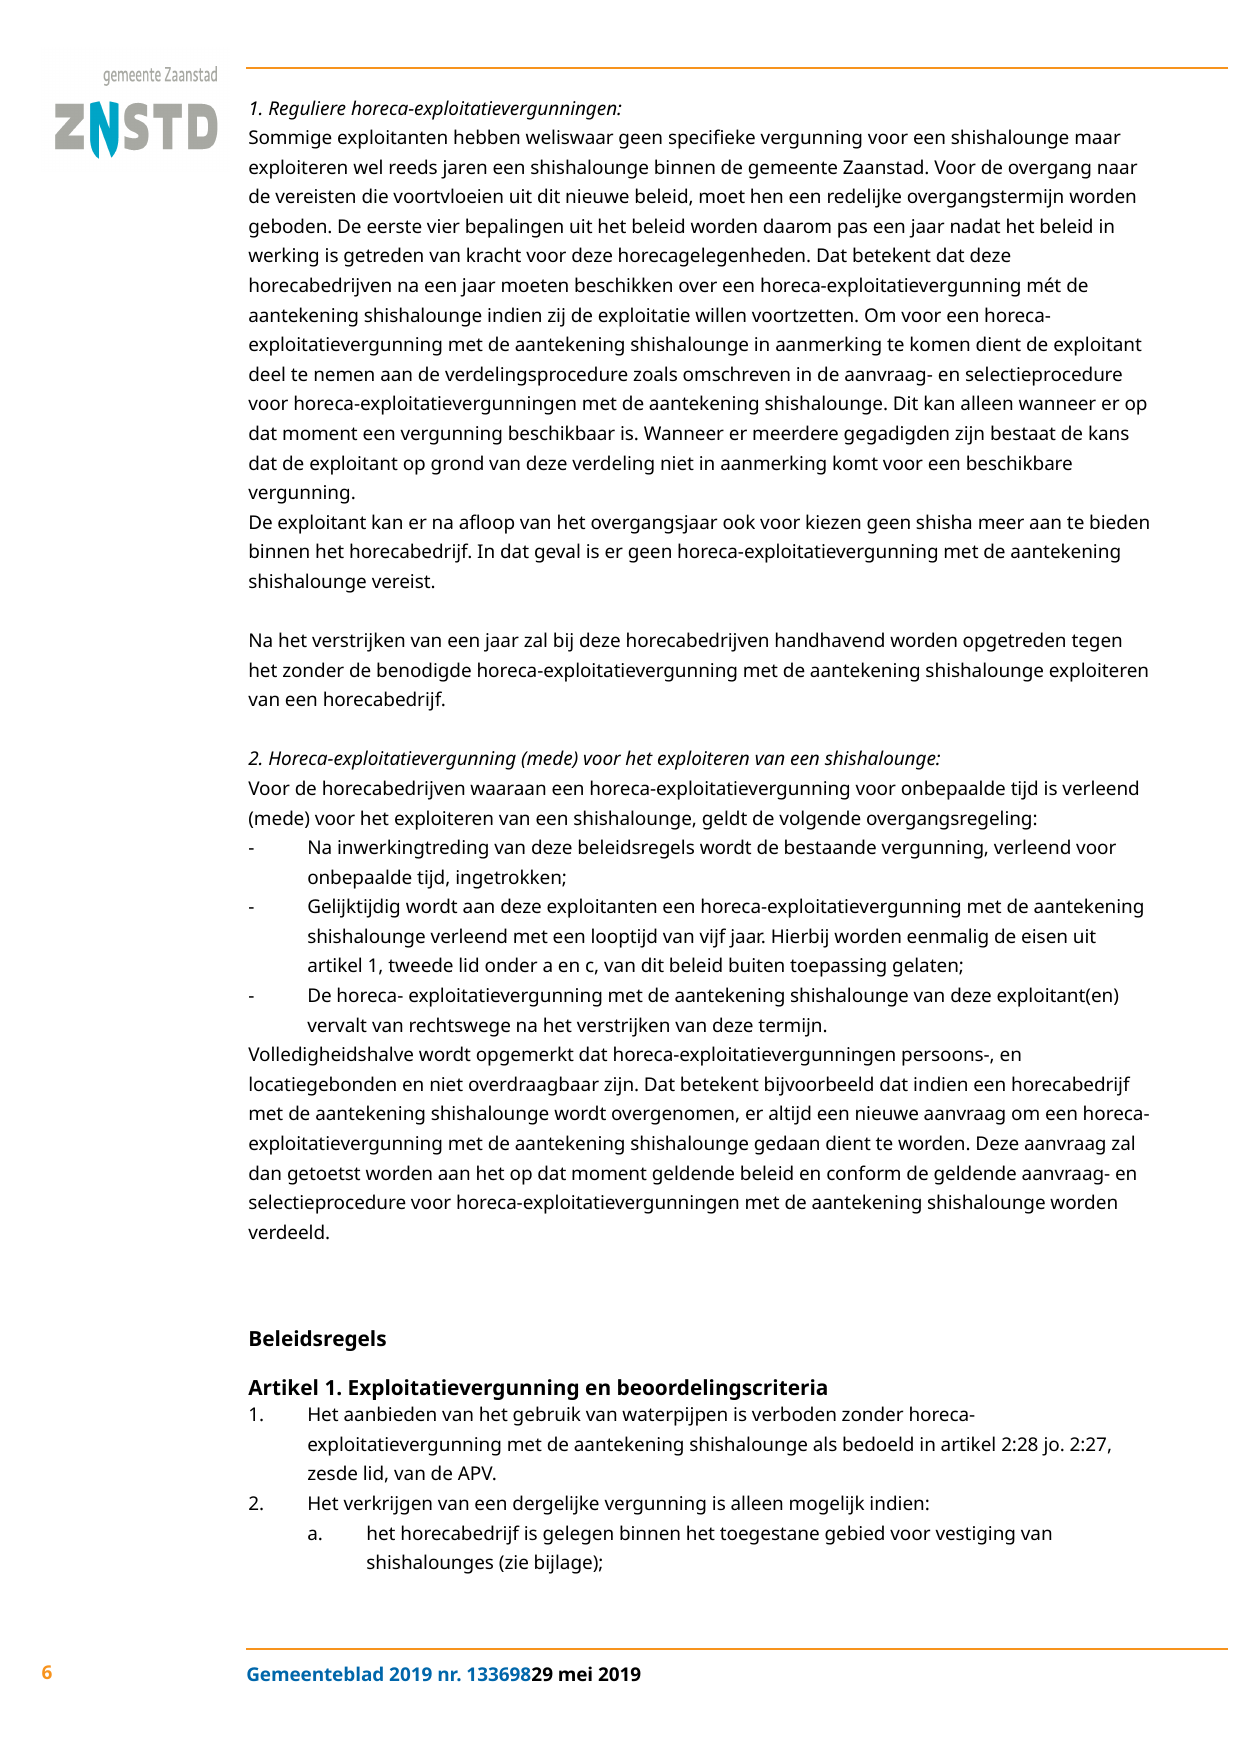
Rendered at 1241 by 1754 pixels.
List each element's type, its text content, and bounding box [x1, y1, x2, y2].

list het horecabedrijf is gelegen binnen het toegestane gebied voor vestiging van shishalounges (zie bijlage); [307, 1520, 1152, 1575]
text 1. Reguliere horeca-exploitatievergunningen: [248, 95, 1152, 121]
text Volledigheidshalve wordt opgemerkt dat horeca-exploitatievergunningen persoons-, en locatiegebonden en niet overdraagbaar zijn. Dat betekent bijvoorbeeld dat indien een horecabedrijf met de aantekening shishalounge wordt overgenomen, er altijd een nieuwe aanvraag om een horeca-exploitatievergunning met de aantekening shishalounge gedaan dient te worden. Deze aanvraag zal dan getoetst worden aan het op dat moment geldende beleid en conform de geldende aanvraag- en selectieprocedure voor horeca-exploitatievergunningen met de aantekening shishalounge worden verdeeld. [248, 1041, 1152, 1245]
list Na inwerkingtreding van deze beleidsregels wordt de bestaande vergunning, verleend voor onbepaalde tijd, ingetrokken; [248, 834, 1152, 890]
text 2. Horeca-exploitatievergunning (mede) voor het exploiteren van een shishalounge: [248, 746, 1152, 771]
list Het aanbieden van het gebruik van waterpijpen is verboden zonder horeca-exploitatievergunning met de aantekening shishalounge als bedoeld in artikel 2:28 jo. 2:27, zesde lid, van de APV. [248, 1401, 1152, 1486]
text Sommige exploitanten hebben weliswaar geen specifieke vergunning voor een shishalounge maar exploiteren wel reeds jaren een shishalounge binnen de gemeente Zaanstad. Voor de overgang naar de vereisten die voortvloeien uit dit nieuwe beleid, moet hen een redelijke overgangstermijn worden geboden. De eerste vier bepalingen uit het beleid worden daarom pas een jaar nadat het beleid in werking is getreden van kracht voor deze horecagelegenheden. Dat betekent dat deze horecabedrijven na een jaar moeten beschikken over een horeca-exploitatievergunning mét de aantekening shishalounge indien zij de exploitatie willen voortzetten. Om voor een horeca-exploitatievergunning met de aantekening shishalounge in aanmerking te komen dient de exploitant deel te nemen aan de verdelingsprocedure zoals omschreven in de aanvraag- en selectieprocedure voor horeca-exploitatievergunningen met de aantekening shishalounge. Dit kan alleen wanneer er op dat moment een vergunning beschikbaar is. Wanneer er meerdere gegadigden zijn bestaat de kans dat de exploitant op grond van deze verdeling niet in aanmerking komt voor een beschikbare vergunning. [248, 124, 1152, 505]
text De exploitant kan er na afloop van het overgangsjaar ook voor kiezen geen shisha meer aan te bieden binnen het horecabedrijf. In dat geval is er geen horeca-exploitatievergunning met de aantekening shishalounge vereist. [248, 509, 1152, 594]
text Artikel 1. Exploitatievergunning en beoordelingscriteria [248, 1373, 1152, 1401]
text Voor de horecabedrijven waaraan een horeca-exploitatievergunning voor onbepaalde tijd is verleend (mede) voor het exploiteren van een shishalounge, geldt de volgende overgangsregeling: [248, 775, 1152, 831]
list De horeca- exploitatievergunning met de aantekening shishalounge van deze exploitant(en) vervalt van rechtswege na het verstrijken van deze termijn. [248, 982, 1152, 1038]
picture [41, 47, 231, 172]
list Gelijktijdig wordt aan deze exploitanten een horeca-exploitatievergunning met de aantekening shishalounge verleend met een looptijd van vijf jaar. Hierbij worden eenmalig de eisen uit artikel 1, tweede lid onder a en c, van dit beleid buiten toepassing gelaten; [248, 893, 1152, 978]
text Beleidsregels [248, 1324, 1152, 1352]
list Het verkrijgen van een dergelijke vergunning is alleen mogelijk indien: [248, 1490, 1152, 1516]
text Na het verstrijken van een jaar zal bij deze horecabedrijven handhavend worden opgetreden tegen het zonder de benodigde horeca-exploitatievergunning met de aantekening shishalounge exploiteren van een horecabedrijf. [248, 627, 1152, 712]
